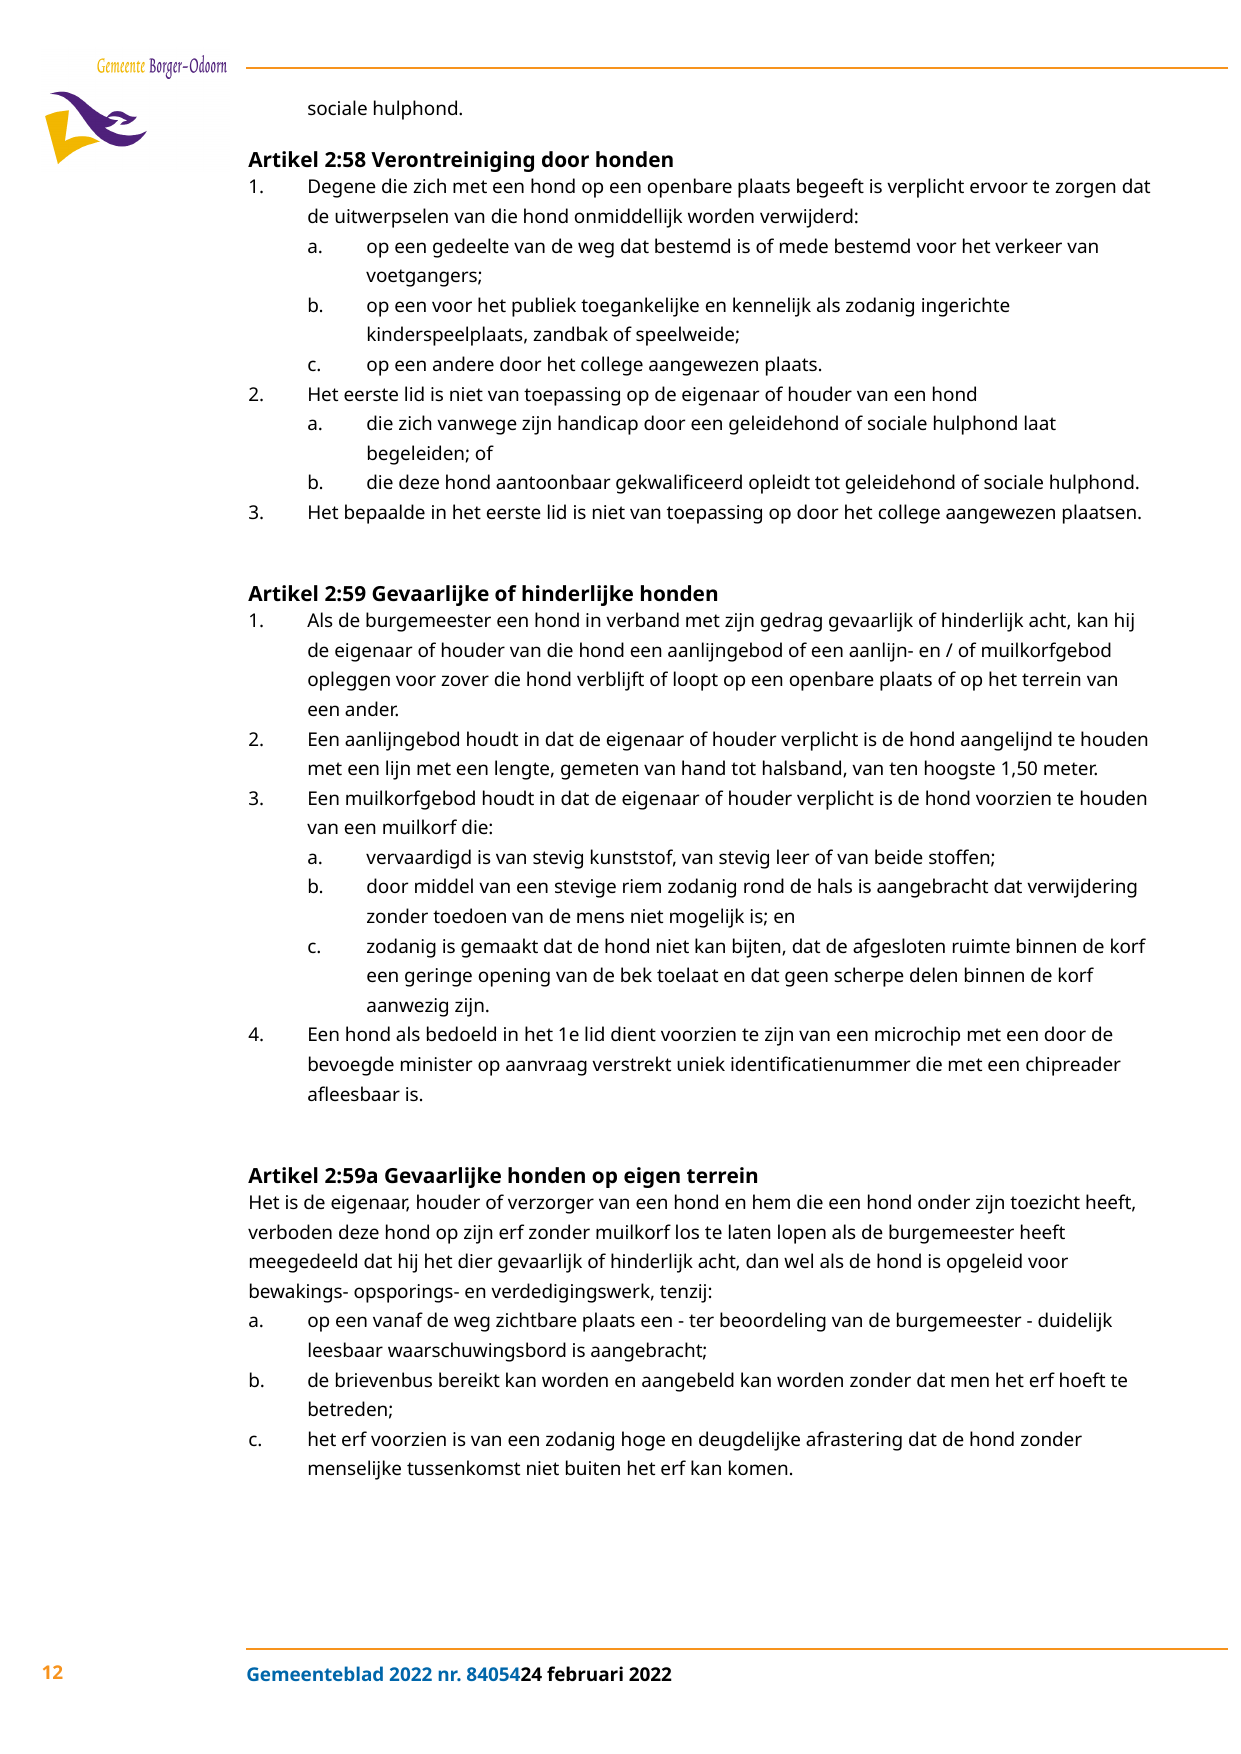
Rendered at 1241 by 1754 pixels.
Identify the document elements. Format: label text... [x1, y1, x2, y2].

text Het is de eigenaar, houder of verzorger van een hond en hem die een hond onder zijn toezicht heeft, verboden deze hond op zijn erf zonder muilkorf los te laten lopen als de burgemeester heeft meegedeeld dat hij het dier gevaarlijk of hinderlijk acht, dan wel als de hond is opgeleid voor bewakings- opsporings- en verdedigingswerk, tenzij: [248, 1189, 1152, 1304]
list op een andere door het college aangewezen plaats. [307, 351, 1152, 377]
list op een voor het publiek toegankelijke en kennelijk als zodanig ingerichte kinderspeelplaats, zandbak of speelweide; [307, 292, 1152, 347]
list die zich vanwege zijn handicap door een geleidehond of sociale hulphond laat begeleiden; of [307, 410, 1152, 466]
list sociale hulphond. [248, 95, 1152, 121]
list het erf voorzien is van een zodanig hoge en deugdelijke afrastering dat de hond zonder menselijke tussenkomst niet buiten het erf kan komen. [248, 1426, 1152, 1481]
list vervaardigd is van stevig kunststof, van stevig leer of van beide stoffen; [307, 844, 1152, 870]
list zodanig is gemaakt dat de hond niet kan bijten, dat de afgesloten ruimte binnen de korf een geringe opening van de bek toelaat en dat geen scherpe delen binnen de korf aanwezig zijn. [307, 933, 1152, 1018]
list op een vanaf de weg zichtbare plaats een - ter beoordeling van de burgemeester - duidelijk leesbaar waarschuwingsbord is aangebracht; [248, 1308, 1152, 1363]
list Een hond als bedoeld in het 1e lid dient voorzien te zijn van een microchip met een door de bevoegde minister op aanvraag verstrekt uniek identificatienummer die met een chipreader afleesbaar is. [248, 1022, 1152, 1107]
list Een muilkorfgebod houdt in dat de eigenaar of houder verplicht is de hond voorzien te houden van een muilkorf die: [248, 785, 1152, 840]
list Als de burgemeester een hond in verband met zijn gedrag gevaarlijk of hinderlijk acht, kan hij de eigenaar of houder van die hond een aanlijngebod of een aanlijn- en / of muilkorfgebod opleggen voor zover die hond verblijft of loopt op een openbare plaats of op het terrein van een ander. [248, 607, 1152, 722]
list die deze hond aantoonbaar gekwalificeerd opleidt tot geleidehond of sociale hulphond. [307, 469, 1152, 495]
list Het eerste lid is niet van toepassing op de eigenaar of houder van een hond [248, 381, 1152, 406]
list Een aanlijngebod houdt in dat de eigenaar of houder verplicht is de hond aangelijnd te houden met een lijn met een lengte, gemeten van hand tot halsband, van ten hoogste 1,50 meter. [248, 726, 1152, 781]
list op een gedeelte van de weg dat bestemd is of mede bestemd voor het verkeer van voetgangers; [307, 233, 1152, 288]
text Artikel 2:59 Gevaarlijke of hinderlijke honden [248, 579, 1152, 607]
list door middel van een stevige riem zodanig rond de hals is aangebracht dat verwijdering zonder toedoen van de mens niet mogelijk is; en [307, 874, 1152, 929]
list Degene die zich met een hond op een openbare plaats begeeft is verplicht ervoor te zorgen dat de uitwerpselen van die hond onmiddellijk worden verwijderd: [248, 174, 1152, 229]
list Het bepaalde in het eerste lid is niet van toepassing op door het college aangewezen plaatsen. [248, 499, 1152, 525]
list de brievenbus bereikt kan worden en aangebeld kan worden zonder dat men het erf hoeft te betreden; [248, 1367, 1152, 1422]
text Artikel 2:59a Gevaarlijke honden op eigen terrein [248, 1161, 1152, 1189]
picture [41, 47, 231, 172]
text Artikel 2:58 Verontreiniging door honden [248, 145, 1152, 174]
